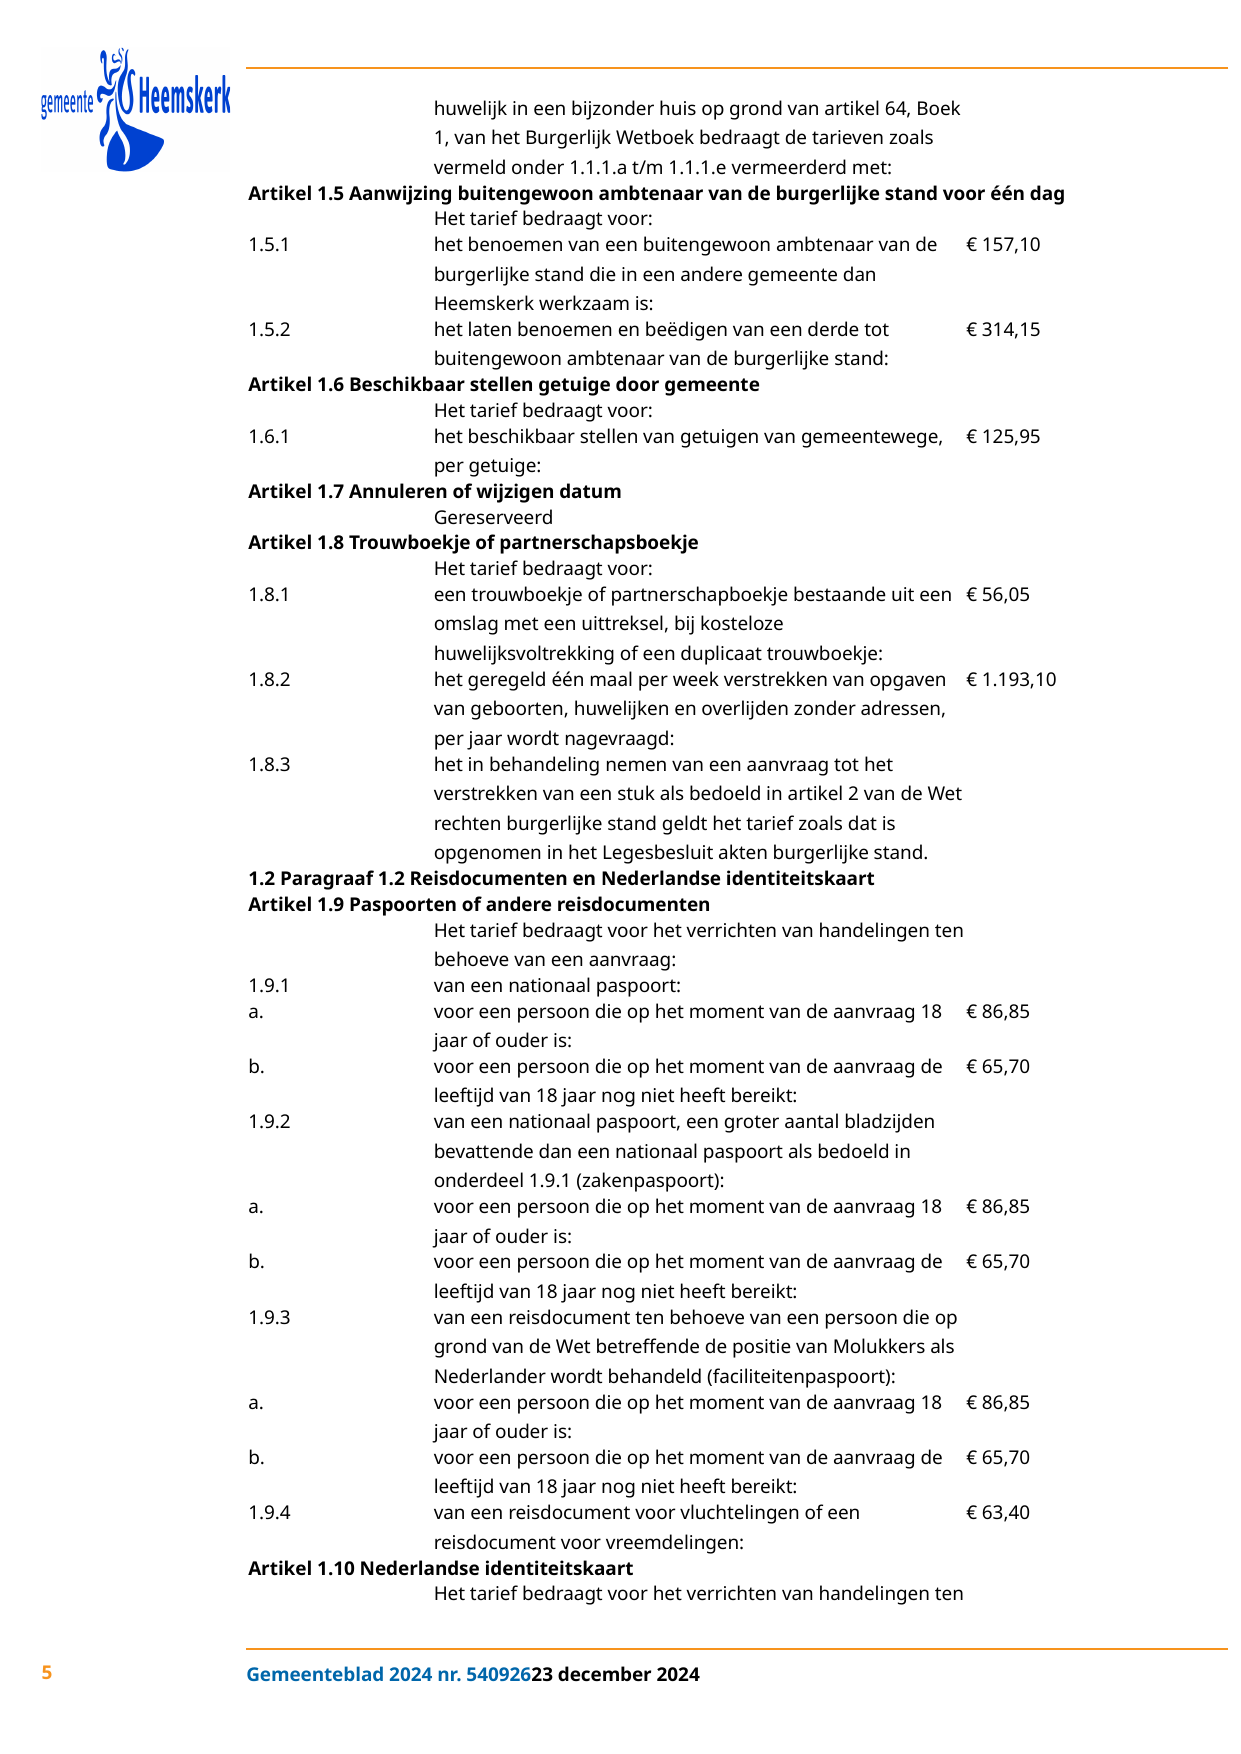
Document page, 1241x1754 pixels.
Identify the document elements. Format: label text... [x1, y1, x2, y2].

table_cell huwelijk in een bijzonder huis op grond van artikel 64, Boek 1, van het Burgerlijk Wetboek bedraagt de tarieven zoals vermeld onder 1.1.1.a t/m 1.1.1.e vermeerderd met: [434, 95, 966, 180]
table_cell 1.5.1 [248, 231, 433, 316]
table_cell Het tarief bedraagt voor: [434, 205, 966, 231]
table_cell [966, 397, 1152, 423]
table_cell Het tarief bedraagt voor: [434, 555, 966, 581]
table_cell van een reisdocument ten behoeve van een persoon die op grond van de Wet betreffende de positie van Molukkers als Nederlander wordt behandeld (faciliteitenpaspoort): [434, 1304, 966, 1389]
table_cell 1.8.1 [248, 581, 433, 666]
table_cell Gereserveerd [434, 504, 966, 529]
table_cell € 86,85 [966, 1193, 1152, 1249]
table_cell Artikel 1.9 Paspoorten of andere reisdocumenten [248, 891, 1152, 917]
table_cell € 65,70 [966, 1249, 1152, 1304]
table_cell € 65,70 [966, 1053, 1152, 1108]
table_cell [248, 95, 433, 180]
table_cell voor een persoon die op het moment van de aanvraag 18 jaar of ouder is: [434, 1193, 966, 1249]
table_cell [248, 555, 433, 581]
table_cell [248, 205, 433, 231]
table_cell € 86,85 [966, 1389, 1152, 1444]
table_cell 1.9.3 [248, 1304, 433, 1389]
table_cell Het tarief bedraagt voor het verrichten van handelingen ten [434, 1581, 966, 1606]
table_cell 1.8.2 [248, 666, 433, 751]
table_cell € 86,85 [966, 998, 1152, 1053]
table_cell a. [248, 1193, 433, 1249]
table_cell een trouwboekje of partnerschapboekje bestaande uit een omslag met een uittreksel, bij kosteloze huwelijksvoltrekking of een duplicaat trouwboekje: [434, 581, 966, 666]
table_cell 1.9.4 [248, 1500, 433, 1555]
table_cell [966, 1304, 1152, 1389]
table_cell 1.8.3 [248, 751, 433, 865]
table_cell het benoemen van een buitengewoon ambtenaar van de burgerlijke stand die in een andere gemeente dan Heemskerk werkzaam is: [434, 231, 966, 316]
table_cell € 1.193,10 [966, 666, 1152, 751]
table_cell Artikel 1.10 Nederlandse identiteitskaart [248, 1555, 1152, 1581]
table_cell b. [248, 1053, 433, 1108]
table_cell voor een persoon die op het moment van de aanvraag 18 jaar of ouder is: [434, 1389, 966, 1444]
table_cell € 314,15 [966, 316, 1152, 371]
table_cell [966, 95, 1152, 180]
table_cell [248, 504, 433, 529]
table_cell [248, 397, 433, 423]
table_cell het laten benoemen en beëdigen van een derde tot buitengewoon ambtenaar van de burgerlijke stand: [434, 316, 966, 371]
table_cell b. [248, 1444, 433, 1499]
table_cell van een nationaal paspoort: [434, 972, 966, 998]
table_cell a. [248, 998, 433, 1053]
table_cell Artikel 1.8 Trouwboekje of partnerschapsboekje [248, 530, 1152, 555]
table_cell Het tarief bedraagt voor: [434, 397, 966, 423]
table_cell [966, 917, 1152, 972]
table_cell [248, 1581, 433, 1606]
table_cell van een nationaal paspoort, een groter aantal bladzijden bevattende dan een nationaal paspoort als bedoeld in onderdeel 1.9.1 (zakenpaspoort): [434, 1109, 966, 1193]
table_cell Artikel 1.5 Aanwijzing buitengewoon ambtenaar van de burgerlijke stand voor één dag [248, 180, 1152, 205]
table_cell [966, 1581, 1152, 1606]
table_cell voor een persoon die op het moment van de aanvraag de leeftijd van 18 jaar nog niet heeft bereikt: [434, 1053, 966, 1108]
table_cell het beschikbaar stellen van getuigen van gemeentewege, per getuige: [434, 423, 966, 478]
table_cell € 65,70 [966, 1444, 1152, 1499]
table_cell a. [248, 1389, 433, 1444]
table_cell [966, 751, 1152, 865]
table_cell b. [248, 1249, 433, 1304]
table_cell voor een persoon die op het moment van de aanvraag de leeftijd van 18 jaar nog niet heeft bereikt: [434, 1249, 966, 1304]
picture [41, 47, 231, 172]
table_cell het geregeld één maal per week verstrekken van opgaven van geboorten, huwelijken en overlijden zonder adressen, per jaar wordt nagevraagd: [434, 666, 966, 751]
table_cell voor een persoon die op het moment van de aanvraag 18 jaar of ouder is: [434, 998, 966, 1053]
table_cell [966, 205, 1152, 231]
table_cell 1.6.1 [248, 423, 433, 478]
table_cell € 56,05 [966, 581, 1152, 666]
table_cell 1.9.1 [248, 972, 433, 998]
table_cell [966, 1109, 1152, 1193]
table_cell voor een persoon die op het moment van de aanvraag de leeftijd van 18 jaar nog niet heeft bereikt: [434, 1444, 966, 1499]
table_cell van een reisdocument voor vluchtelingen of een reisdocument voor vreemdelingen: [434, 1500, 966, 1555]
table_cell 1.2 Paragraaf 1.2 Reisdocumenten en Nederlandse identiteitskaart [248, 865, 1152, 891]
table_cell Artikel 1.7 Annuleren of wijzigen datum [248, 478, 1152, 504]
table_cell het in behandeling nemen van een aanvraag tot het verstrekken van een stuk als bedoeld in artikel 2 van de Wet rechten burgerlijke stand geldt het tarief zoals dat is opgenomen in het Legesbesluit akten burgerlijke stand. [434, 751, 966, 865]
table_cell Het tarief bedraagt voor het verrichten van handelingen ten behoeve van een aanvraag: [434, 917, 966, 972]
table_cell € 125,95 [966, 423, 1152, 478]
table_cell [966, 504, 1152, 529]
table_cell Artikel 1.6 Beschikbaar stellen getuige door gemeente [248, 371, 1152, 397]
table_cell € 157,10 [966, 231, 1152, 316]
table_cell [966, 555, 1152, 581]
table_cell € 63,40 [966, 1500, 1152, 1555]
table_cell 1.5.2 [248, 316, 433, 371]
table_cell 1.9.2 [248, 1109, 433, 1193]
table_cell [248, 917, 433, 972]
table_cell [966, 972, 1152, 998]
